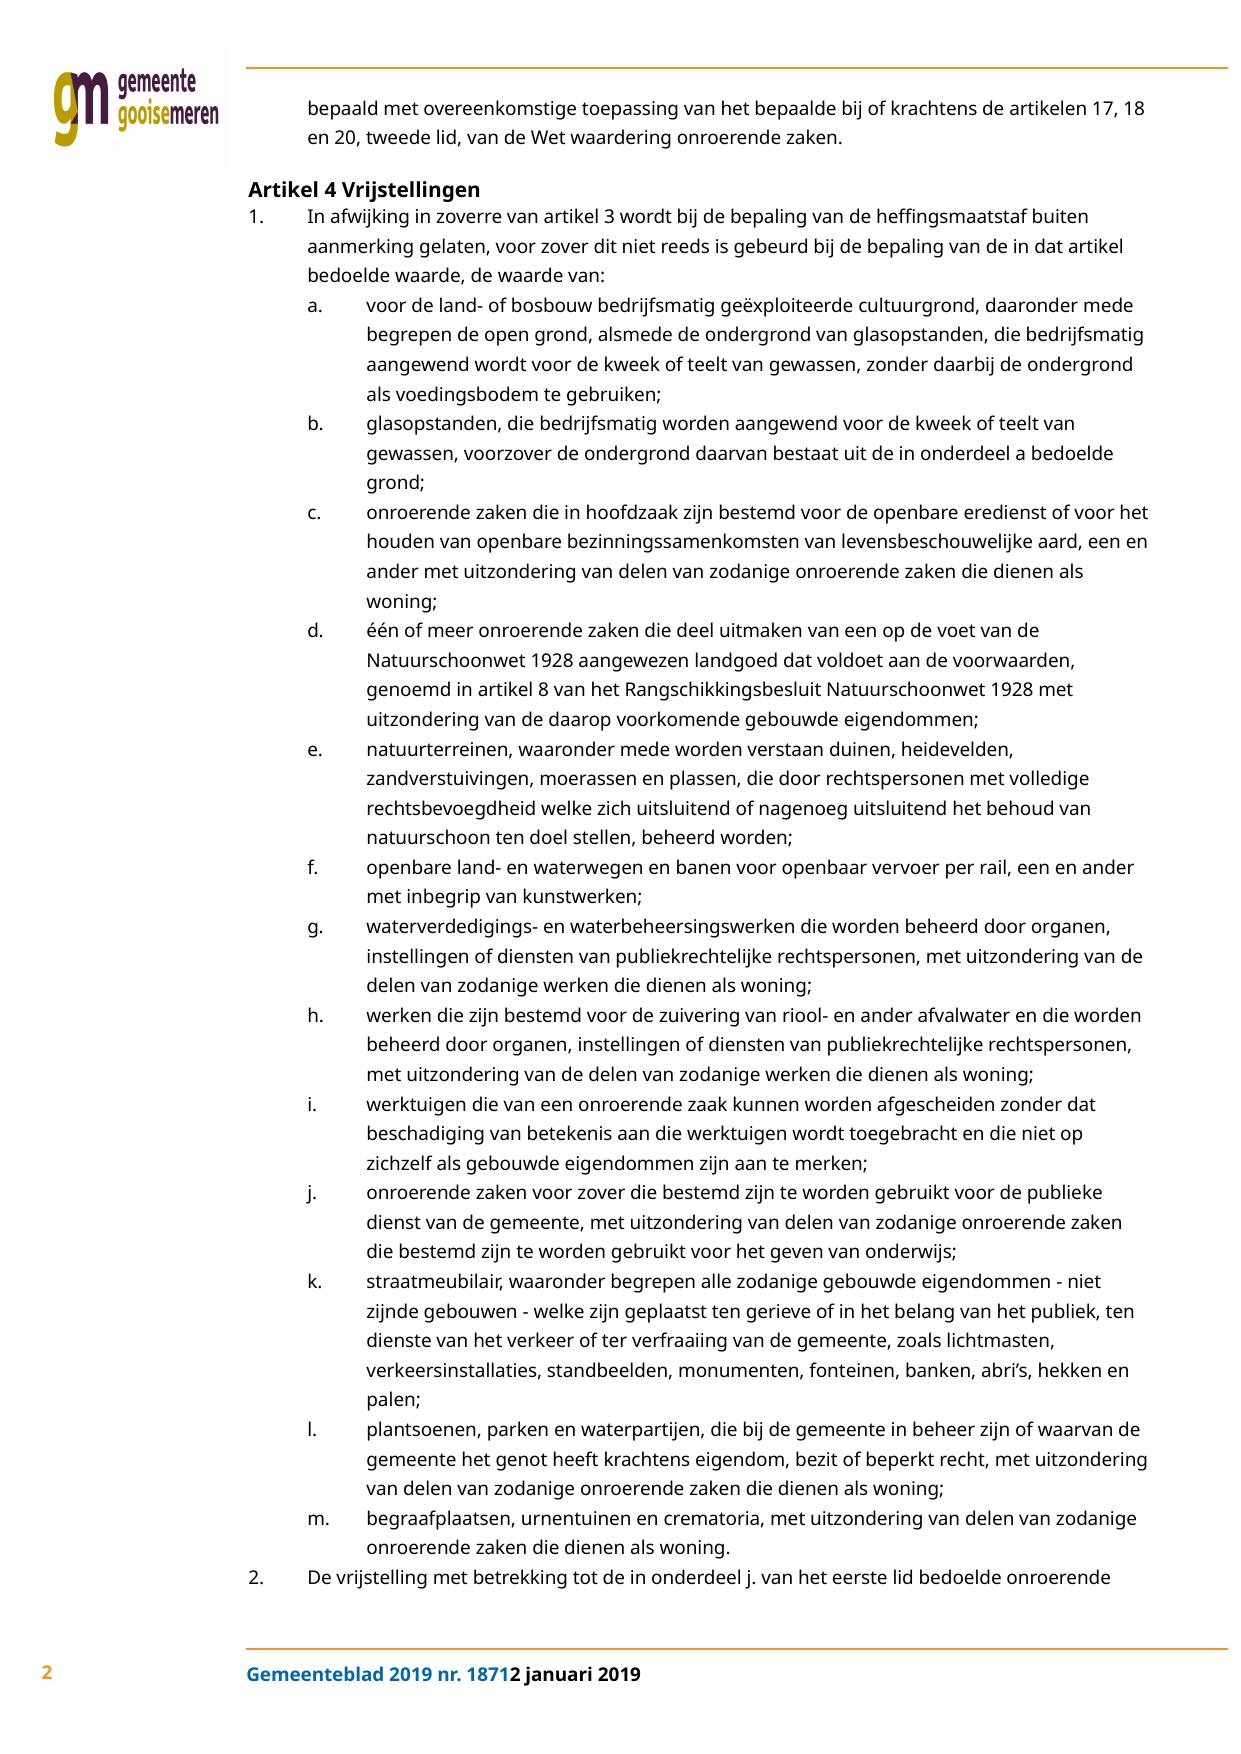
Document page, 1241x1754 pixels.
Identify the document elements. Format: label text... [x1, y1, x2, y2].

picture [41, 47, 231, 172]
list werktuigen die van een onroerende zaak kunnen worden afgescheiden zonder dat beschadiging van betekenis aan die werktuigen wordt toegebracht en die niet op zichzelf als gebouwde eigendommen zijn aan te merken; [307, 1091, 1152, 1176]
list werken die zijn bestemd voor de zuivering van riool- en ander afvalwater en die worden beheerd door organen, instellingen of diensten van publiekrechtelijke rechtspersonen, met uitzondering van de delen van zodanige werken die dienen als woning; [307, 1002, 1152, 1087]
list straatmeubilair, waaronder begrepen alle zodanige gebouwde eigendommen - niet zijnde gebouwen - welke zijn geplaatst ten gerieve of in het belang van het publiek, ten dienste van het verkeer of ter verfraaiing van de gemeente, zoals lichtmasten, verkeersinstallaties, standbeelden, monumenten, fonteinen, banken, abri’s, hekken en palen; [307, 1268, 1152, 1412]
list natuurterreinen, waaronder mede worden verstaan duinen, heidevelden, zandverstuivingen, moerassen en plassen, die door rechtspersonen met volledige rechtsbevoegdheid welke zich uitsluitend of nagenoeg uitsluitend het behoud van natuurschoon ten doel stellen, beheerd worden; [307, 736, 1152, 850]
list waterverdedigings- en waterbeheersingswerken die worden beheerd door organen, instellingen of diensten van publiekrechtelijke rechtspersonen, met uitzondering van de delen van zodanige werken die dienen als woning; [307, 913, 1152, 998]
list bepaald met overeenkomstige toepassing van het bepaalde bij of krachtens de artikelen 17, 18 en 20, tweede lid, van de Wet waardering onroerende zaken. [248, 95, 1152, 150]
list In afwijking in zoverre van artikel 3 wordt bij de bepaling van de heffingsmaatstaf buiten aanmerking gelaten, voor zover dit niet reeds is gebeurd bij de bepaling van de in dat artikel bedoelde waarde, de waarde van: [248, 203, 1152, 288]
text Artikel 4 Vrijstellingen [248, 175, 1152, 203]
list onroerende zaken die in hoofdzaak zijn bestemd voor de openbare eredienst of voor het houden van openbare bezinningssamenkomsten van levensbeschouwelijke aard, een en ander met uitzondering van delen van zodanige onroerende zaken die dienen als woning; [307, 499, 1152, 613]
list plantsoenen, parken en waterpartijen, die bij de gemeente in beheer zijn of waarvan de gemeente het genot heeft krachtens eigendom, bezit of beperkt recht, met uitzondering van delen van zodanige onroerende zaken die dienen als woning; [307, 1416, 1152, 1501]
list begraafplaatsen, urnentuinen en crematoria, met uitzondering van delen van zodanige onroerende zaken die dienen als woning. [307, 1505, 1152, 1560]
list De vrijstelling met betrekking tot de in onderdeel j. van het eerste lid bedoelde onroerende [248, 1564, 1152, 1590]
list één of meer onroerende zaken die deel uitmaken van een op de voet van de Natuurschoonwet 1928 aangewezen landgoed dat voldoet aan de voorwaarden, genoemd in artikel 8 van het Rangschikkingsbesluit Natuurschoonwet 1928 met uitzondering van de daarop voorkomende gebouwde eigendommen; [307, 617, 1152, 732]
list openbare land- en waterwegen en banen voor openbaar vervoer per rail, een en ander met inbegrip van kunstwerken; [307, 854, 1152, 909]
list glasopstanden, die bedrijfsmatig worden aangewend voor de kweek of teelt van gewassen, voorzover de ondergrond daarvan bestaat uit de in onderdeel a bedoelde grond; [307, 410, 1152, 495]
list voor de land- of bosbouw bedrijfsmatig geëxploiteerde cultuurgrond, daaronder mede begrepen de open grond, alsmede de ondergrond van glasopstanden, die bedrijfsmatig aangewend wordt voor de kweek of teelt van gewassen, zonder daarbij de ondergrond als voedingsbodem te gebruiken; [307, 292, 1152, 406]
list onroerende zaken voor zover die bestemd zijn te worden gebruikt voor de publieke dienst van de gemeente, met uitzondering van delen van zodanige onroerende zaken die bestemd zijn te worden gebruikt voor het geven van onderwijs; [307, 1179, 1152, 1264]
